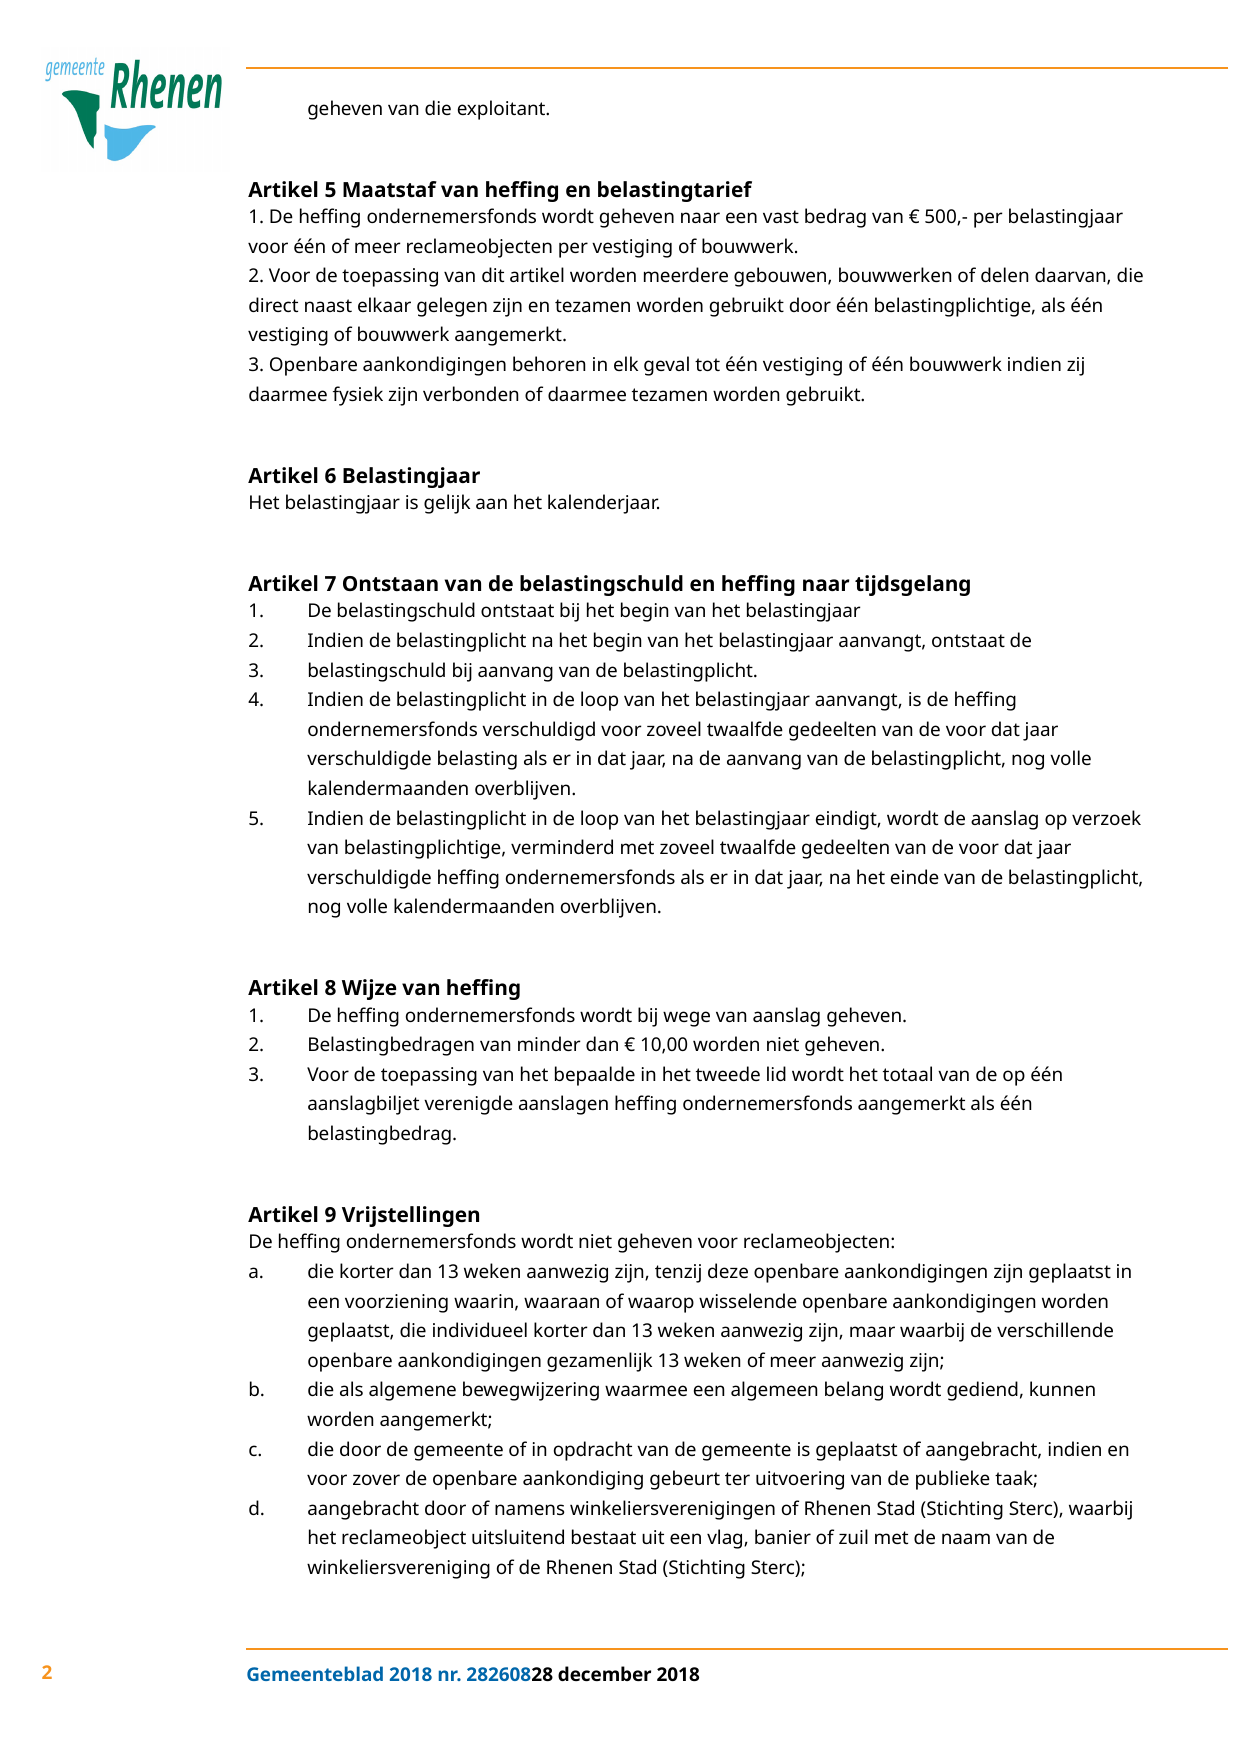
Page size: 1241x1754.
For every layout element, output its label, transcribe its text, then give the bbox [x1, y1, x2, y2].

list die door de gemeente of in opdracht van de gemeente is geplaatst of aangebracht, indien en voor zover de openbare aankondiging gebeurt ter uitvoering van de publieke taak; [248, 1436, 1152, 1491]
list geheven van die exploitant. [248, 95, 1152, 121]
text Artikel 8 Wijze van heffing [248, 973, 1152, 1002]
text 3. Openbare aankondigingen behoren in elk geval tot één vestiging of één bouwwerk indien zij daarmee fysiek zijn verbonden of daarmee tezamen worden gebruikt. [248, 351, 1152, 406]
list Voor de toepassing van het bepaalde in het tweede lid wordt het totaal van de op één aanslagbiljet verenigde aanslagen heffing ondernemersfonds aangemerkt als één belastingbedrag. [248, 1061, 1152, 1146]
list Belastingbedragen van minder dan € 10,00 worden niet geheven. [248, 1031, 1152, 1057]
list Indien de belastingplicht in de loop van het belastingjaar aanvangt, is de heffing ondernemersfonds verschuldigd voor zoveel twaalfde gedeelten van de voor dat jaar verschuldigde belasting als er in dat jaar, na de aanvang van de belastingplicht, nog volle kalendermaanden overblijven. [248, 686, 1152, 801]
text Artikel 7 Ontstaan van de belastingschuld en heffing naar tijdsgelang [248, 569, 1152, 598]
list belastingschuld bij aanvang van de belastingplicht. [248, 657, 1152, 682]
text 2. Voor de toepassing van dit artikel worden meerdere gebouwen, bouwwerken of delen daarvan, die direct naast elkaar gelegen zijn en tezamen worden gebruikt door één belastingplichtige, als één vestiging of bouwwerk aangemerkt. [248, 262, 1152, 347]
list De heffing ondernemersfonds wordt bij wege van aanslag geheven. [248, 1002, 1152, 1028]
list die als algemene bewegwijzering waarmee een algemeen belang wordt gediend, kunnen worden aangemerkt; [248, 1377, 1152, 1432]
text Artikel 6 Belastingjaar [248, 461, 1152, 489]
list De belastingschuld ontstaat bij het begin van het belastingjaar [248, 598, 1152, 623]
list aangebracht door of namens winkeliersverenigingen of Rhenen Stad (Stichting Sterc), waarbij het reclameobject uitsluitend bestaat uit een vlag, banier of zuil met de naam van de winkeliersvereniging of de Rhenen Stad (Stichting Sterc); [248, 1495, 1152, 1580]
list Indien de belastingplicht in de loop van het belastingjaar eindigt, wordt de aanslag op verzoek van belastingplichtige, verminderd met zoveel twaalfde gedeelten van de voor dat jaar verschuldigde heffing ondernemersfonds als er in dat jaar, na het einde van de belastingplicht, nog volle kalendermaanden overblijven. [248, 805, 1152, 919]
picture [41, 47, 231, 172]
text Artikel 9 Vrijstellingen [248, 1200, 1152, 1229]
text Artikel 5 Maatstaf van heffing en belastingtarief [248, 175, 1152, 203]
list Indien de belastingplicht na het begin van het belastingjaar aanvangt, ontstaat de [248, 627, 1152, 653]
text Het belastingjaar is gelijk aan het kalenderjaar. [248, 489, 1152, 515]
text 1. De heffing ondernemersfonds wordt geheven naar een vast bedrag van € 500,- per belastingjaar voor één of meer reclameobjecten per vestiging of bouwwerk. [248, 203, 1152, 258]
list die korter dan 13 weken aanwezig zijn, tenzij deze openbare aankondigingen zijn geplaatst in een voorziening waarin, waaraan of waarop wisselende openbare aankondigingen worden geplaatst, die individueel korter dan 13 weken aanwezig zijn, maar waarbij de verschillende openbare aankondigingen gezamenlijk 13 weken of meer aanwezig zijn; [248, 1258, 1152, 1373]
text De heffing ondernemersfonds wordt niet geheven voor reclameobjecten: [248, 1229, 1152, 1254]
